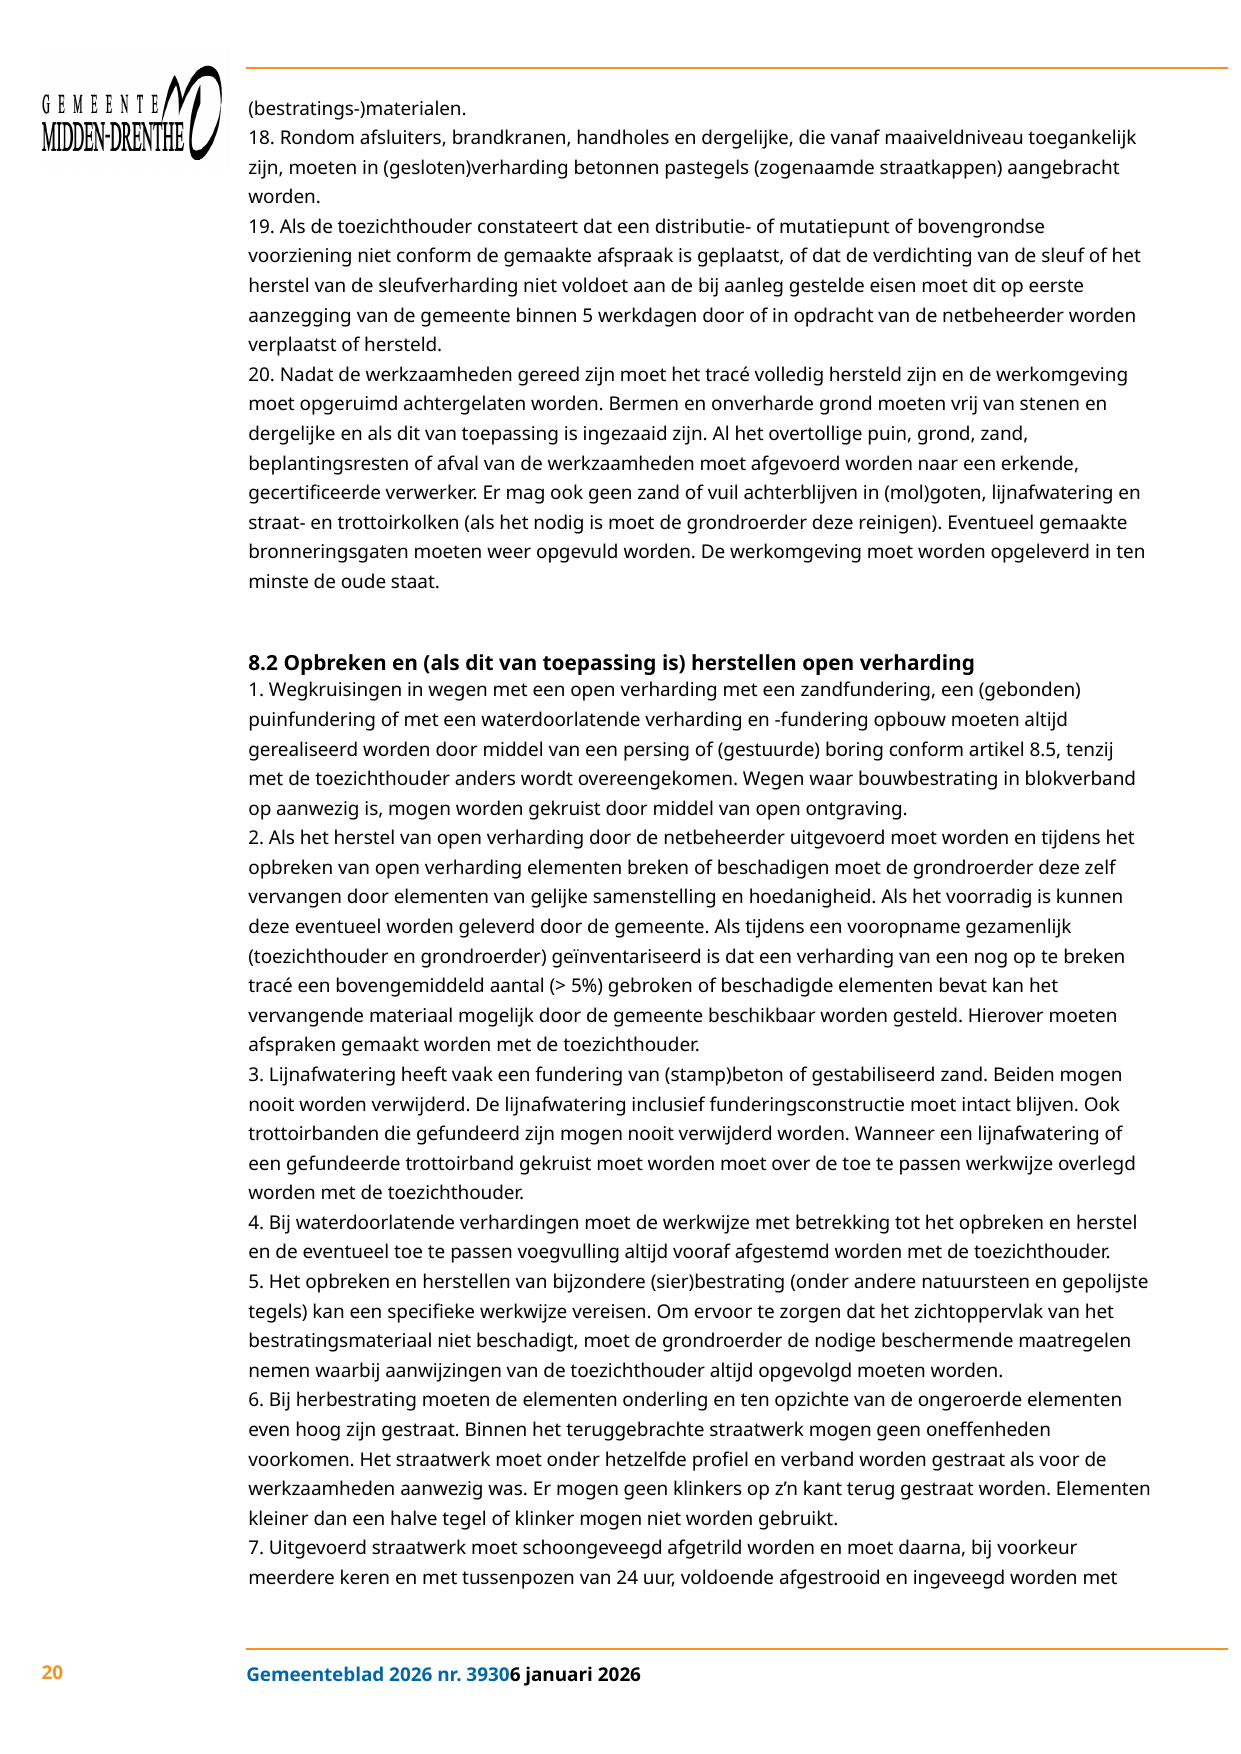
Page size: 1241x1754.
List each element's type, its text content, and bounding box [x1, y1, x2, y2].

text (bestratings-)materialen. [248, 95, 1152, 121]
text 1. Wegkruisingen in wegen met een open verharding met een zandfundering, een (gebonden) puinfundering of met een waterdoorlatende verharding en -fundering opbouw moeten altijd gerealiseerd worden door middel van een persing of (gestuurde) boring conform artikel 8.5, tenzij met de toezichthouder anders wordt overeengekomen. Wegen waar bouwbestrating in blokverband op aanwezig is, mogen worden gekruist door middel van open ontgraving. [248, 677, 1152, 821]
text 2. Als het herstel van open verharding door de netbeheerder uitgevoerd moet worden en tijdens het opbreken van open verharding elementen breken of beschadigen moet de grondroerder deze zelf vervangen door elementen van gelijke samenstelling en hoedanigheid. Als het voorradig is kunnen deze eventueel worden geleverd door de gemeente. Als tijdens een vooropname gezamenlijk (toezichthouder en grondroerder) geïnventariseerd is dat een verharding van een nog op te breken tracé een bovengemiddeld aantal (> 5%) gebroken of beschadigde elementen bevat kan het vervangende materiaal mogelijk door de gemeente beschikbaar worden gesteld. Hierover moeten afspraken gemaakt worden met de toezichthouder. [248, 824, 1152, 1057]
text 3. Lijnafwatering heeft vaak een fundering van (stamp)beton of gestabiliseerd zand. Beiden mogen nooit worden verwijderd. De lijnafwatering inclusief funderingsconstructie moet intact blijven. Ook trottoirbanden die gefundeerd zijn mogen nooit verwijderd worden. Wanneer een lijnafwatering of een gefundeerde trottoirband gekruist moet worden moet over de toe te passen werkwijze overlegd worden met de toezichthouder. [248, 1061, 1152, 1205]
picture [41, 47, 231, 172]
text 7. Uitgevoerd straatwerk moet schoongeveegd afgetrild worden en moet daarna, bij voorkeur meerdere keren en met tussenpozen van 24 uur, voldoende afgestrooid en ingeveegd worden met [248, 1534, 1152, 1590]
text 6. Bij herbestrating moeten de elementen onderling en ten opzichte van de ongeroerde elementen even hoog zijn gestraat. Binnen het teruggebrachte straatwerk mogen geen oneffenheden voorkomen. Het straatwerk moet onder hetzelfde profiel en verband worden gestraat als voor de werkzaamheden aanwezig was. Er mogen geen klinkers op z’n kant terug gestraat worden. Elementen kleiner dan een halve tegel of klinker mogen niet worden gebruikt. [248, 1387, 1152, 1531]
text 19. Als de toezichthouder constateert dat een distributie- of mutatiepunt of bovengrondse voorziening niet conform de gemaakte afspraak is geplaatst, of dat de verdichting van de sleuf of het herstel van de sleufverharding niet voldoet aan de bij aanleg gestelde eisen moet dit op eerste aanzegging van de gemeente binnen 5 werkdagen door of in opdracht van de netbeheerder worden verplaatst of hersteld. [248, 213, 1152, 357]
text 4. Bij waterdoorlatende verhardingen moet de werkwijze met betrekking tot het opbreken en herstel en de eventueel toe te passen voegvulling altijd vooraf afgestemd worden met de toezichthouder. [248, 1209, 1152, 1264]
text 18. Rondom afsluiters, brandkranen, handholes en dergelijke, die vanaf maaiveldniveau toegankelijk zijn, moeten in (gesloten)verharding betonnen pastegels (zogenaamde straatkappen) aangebracht worden. [248, 124, 1152, 209]
text 5. Het opbreken en herstellen van bijzondere (sier)bestrating (onder andere natuursteen en gepolijste tegels) kan een specifieke werkwijze vereisen. Om ervoor te zorgen dat het zichtoppervlak van het bestratingsmateriaal niet beschadigt, moet de grondroerder de nodige beschermende maatregelen nemen waarbij aanwijzingen van de toezichthouder altijd opgevolgd moeten worden. [248, 1268, 1152, 1383]
text 20. Nadat de werkzaamheden gereed zijn moet het tracé volledig hersteld zijn en de werkomgeving moet opgeruimd achtergelaten worden. Bermen en onverharde grond moeten vrij van stenen en dergelijke en als dit van toepassing is ingezaaid zijn. Al het overtollige puin, grond, zand, beplantingsresten of afval van de werkzaamheden moet afgevoerd worden naar een erkende, gecertificeerde verwerker. Er mag ook geen zand of vuil achterblijven in (mol)goten, lijnafwatering en straat- en trottoirkolken (als het nodig is moet de grondroerder deze reinigen). Eventueel gemaakte bronneringsgaten moeten weer opgevuld worden. De werkomgeving moet worden opgeleverd in ten minste de oude staat. [248, 361, 1152, 594]
text 8.2 Opbreken en (als dit van toepassing is) herstellen open verharding [248, 648, 1152, 677]
